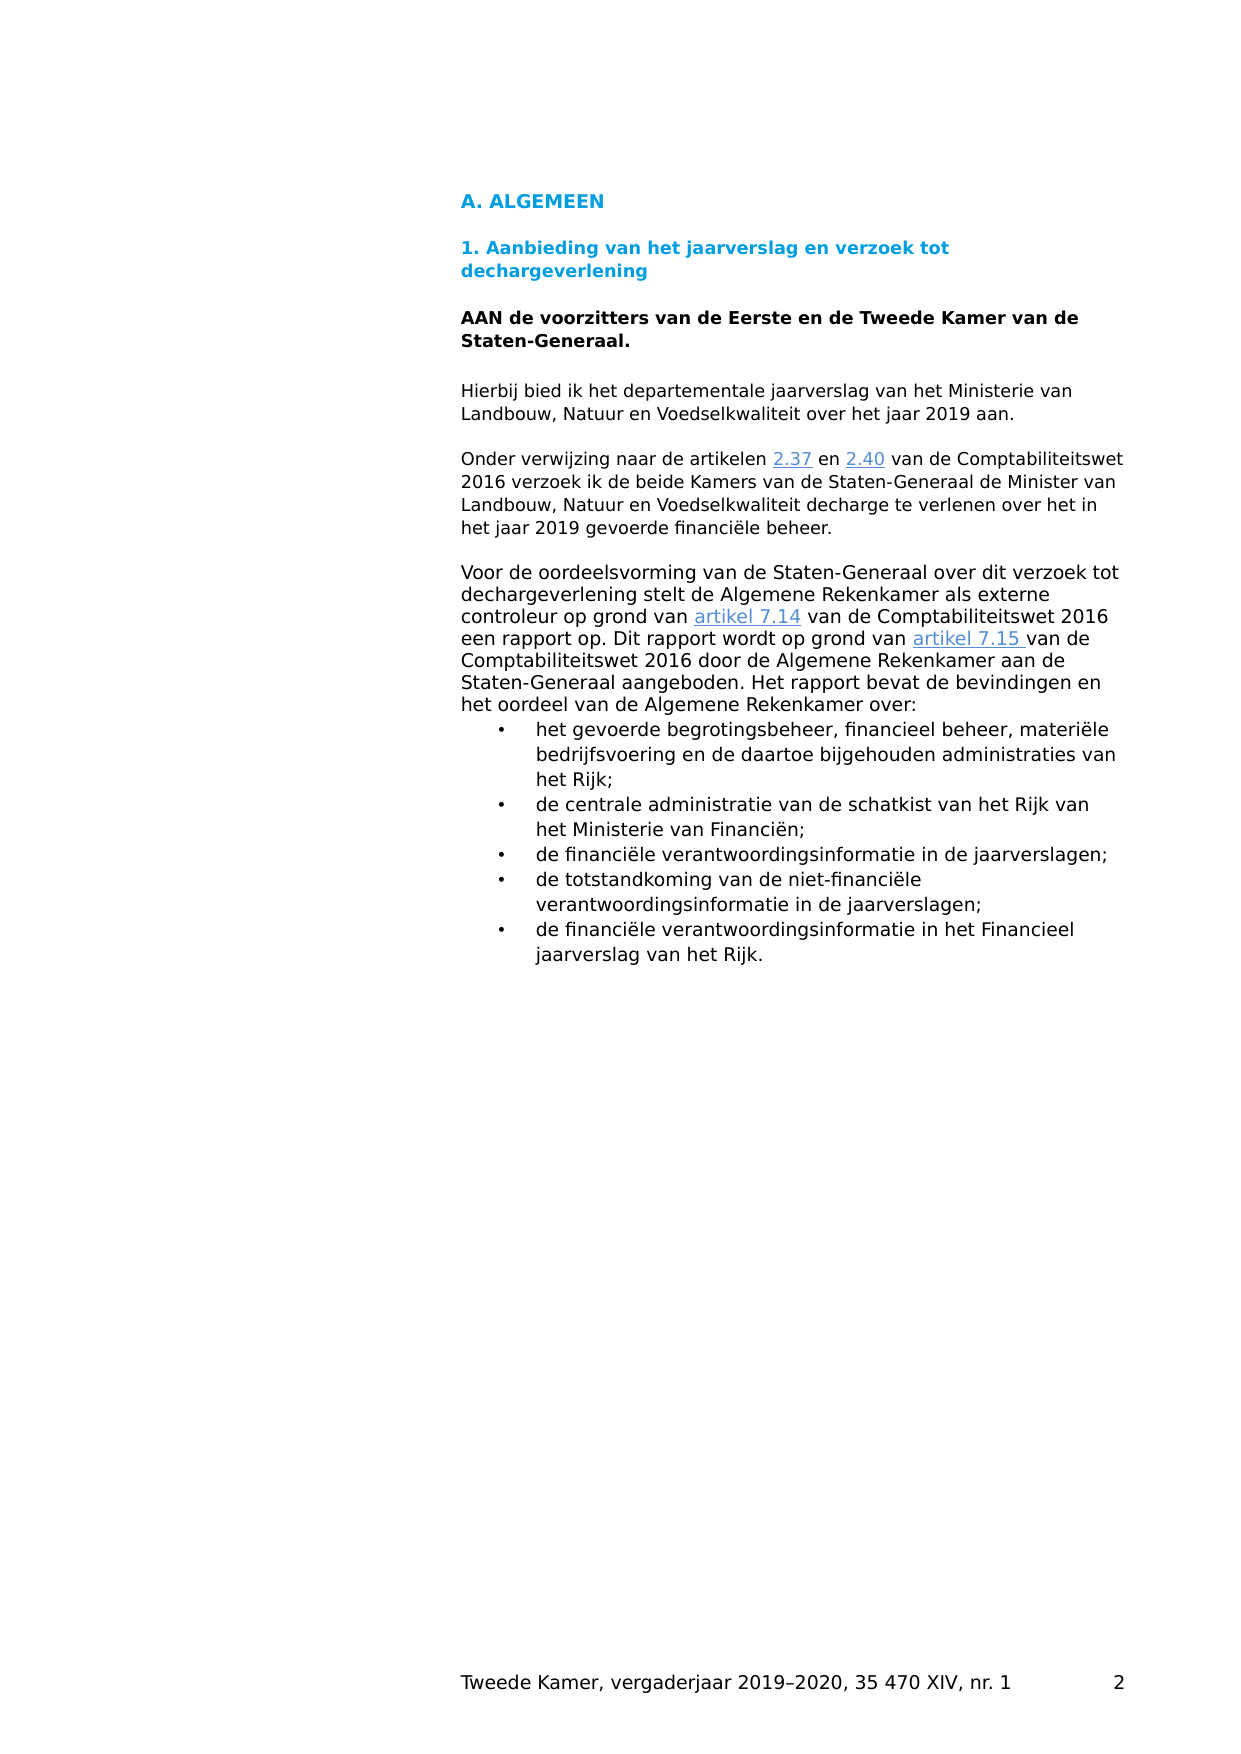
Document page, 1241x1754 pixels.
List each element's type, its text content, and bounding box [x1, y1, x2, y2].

list het gevoerde begrotingsbeheer, financieel beheer, materiële bedrijfsvoering en de daartoe bijgehouden administraties van het Rijk; [498, 716, 1125, 791]
list de totstandkoming van de niet-financiële verantwoordingsinformatie in de jaarverslagen; [498, 866, 1125, 916]
text AAN de voorzitters van de Eerste en de Tweede Kamer van de Staten-Generaal. [461, 306, 1125, 352]
text Voor de oordeelsvorming van de Staten-Generaal over dit verzoek tot dechargeverlening stelt de Algemene Rekenkamer als externe controleur op grond van artikel 7.14 van de Comptabiliteitswet 2016 een rapport op. Dit rapport wordt op grond van artikel 7.15 van de Comptabiliteitswet 2016 door de Algemene Rekenkamer aan de Staten-Generaal aangeboden. Het rapport bevat de bevindingen en het oordeel van de Algemene Rekenkamer over: [461, 562, 1125, 716]
title A. Algemeen [461, 191, 1125, 213]
title 1. Aanbieding van het jaarverslag en verzoek tot dechargeverlening [461, 236, 1125, 282]
list de financiële verantwoordingsinformatie in de jaarverslagen; [498, 841, 1125, 866]
text Hierbij bied ik het departementale jaarverslag van het Ministerie van Landbouw, Natuur en Voedselkwaliteit over het jaar 2019 aan. [461, 379, 1125, 424]
list de centrale administratie van de schatkist van het Rijk van het Ministerie van Financiën; [498, 791, 1125, 841]
text Onder verwijzing naar de artikelen 2.37 en 2.40 van de Comptabiliteitswet 2016 verzoek ik de beide Kamers van de Staten-Generaal de Minister van Landbouw, Natuur en Voedselkwaliteit decharge te verlenen over het in het jaar 2019 gevoerde financiële beheer. [461, 447, 1125, 539]
list de financiële verantwoordingsinformatie in het Financieel jaarverslag van het Rijk. [498, 916, 1125, 966]
